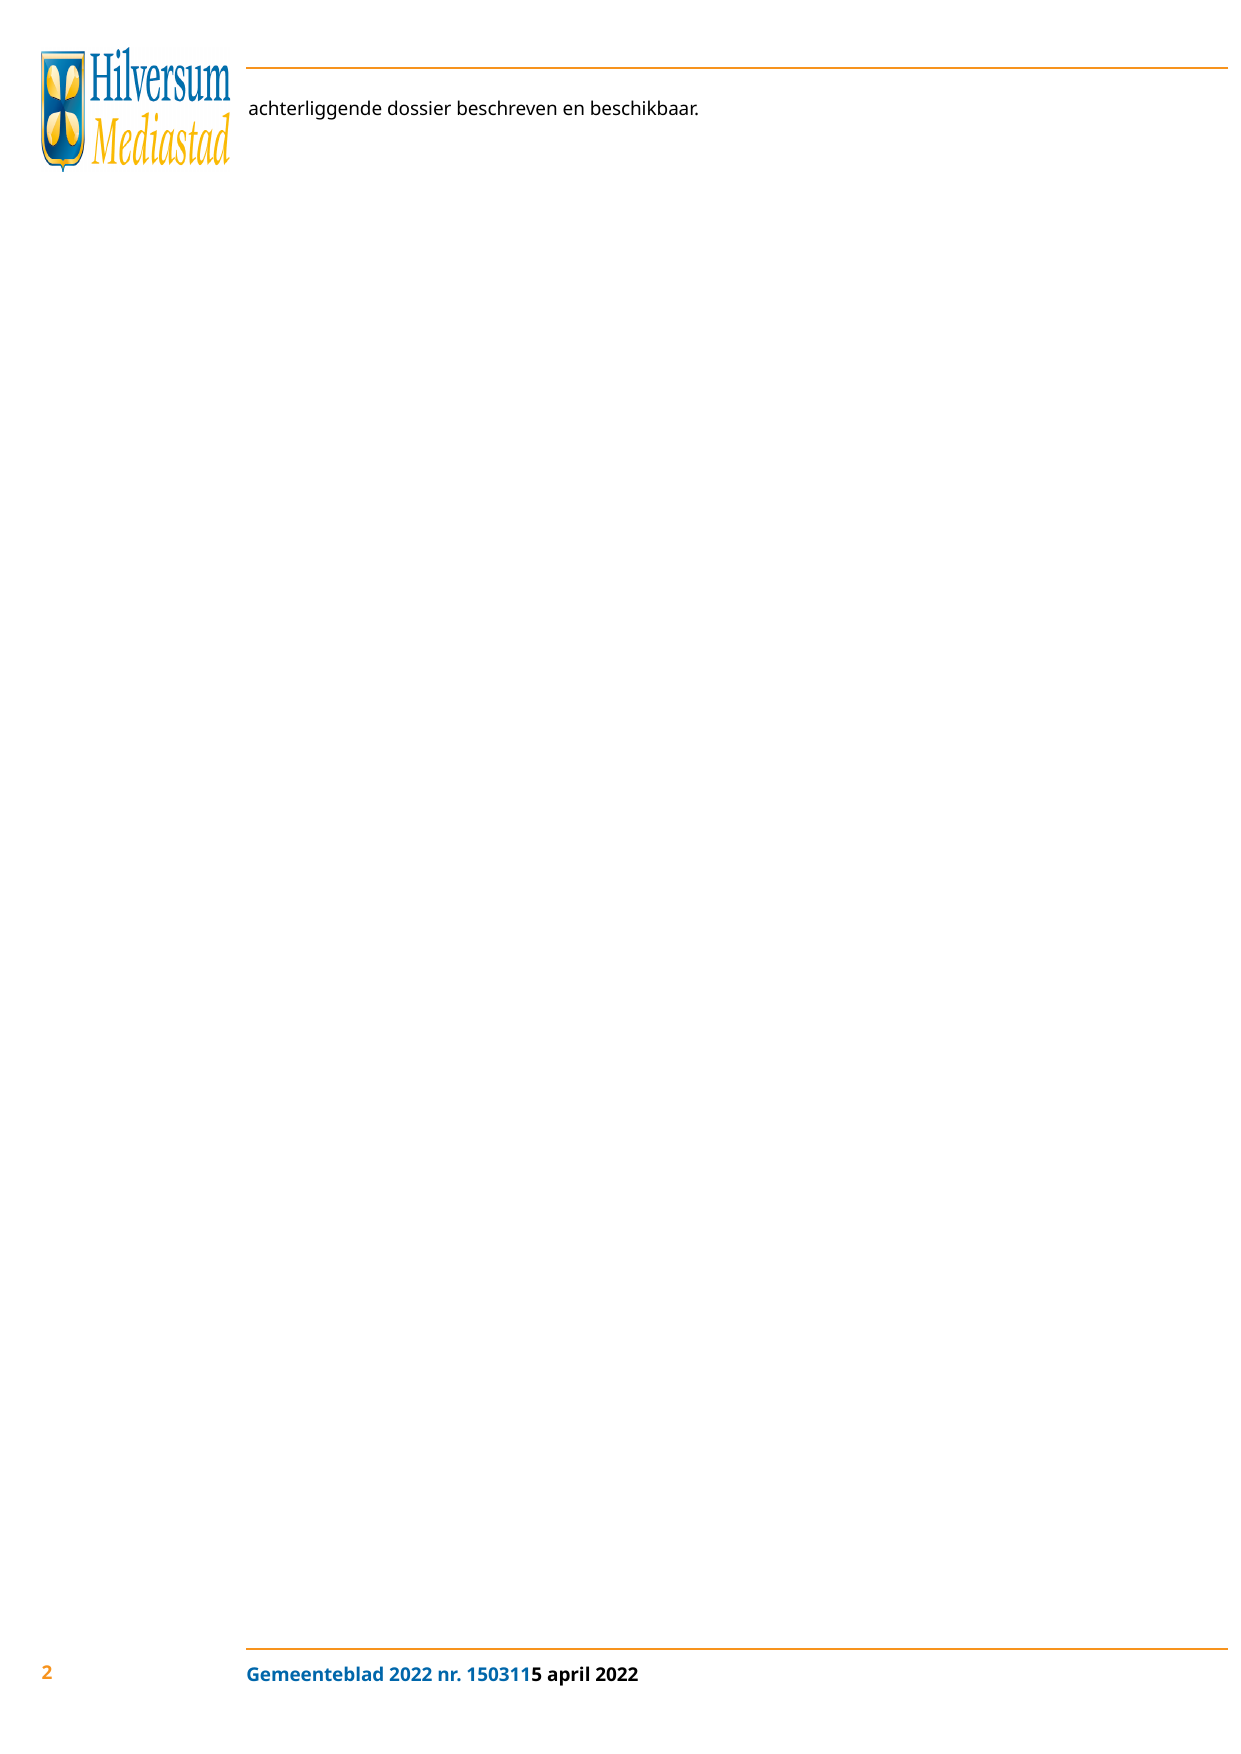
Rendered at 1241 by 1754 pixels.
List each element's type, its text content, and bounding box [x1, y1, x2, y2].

text achterliggende dossier beschreven en beschikbaar. [248, 95, 1152, 121]
picture [41, 47, 231, 172]
